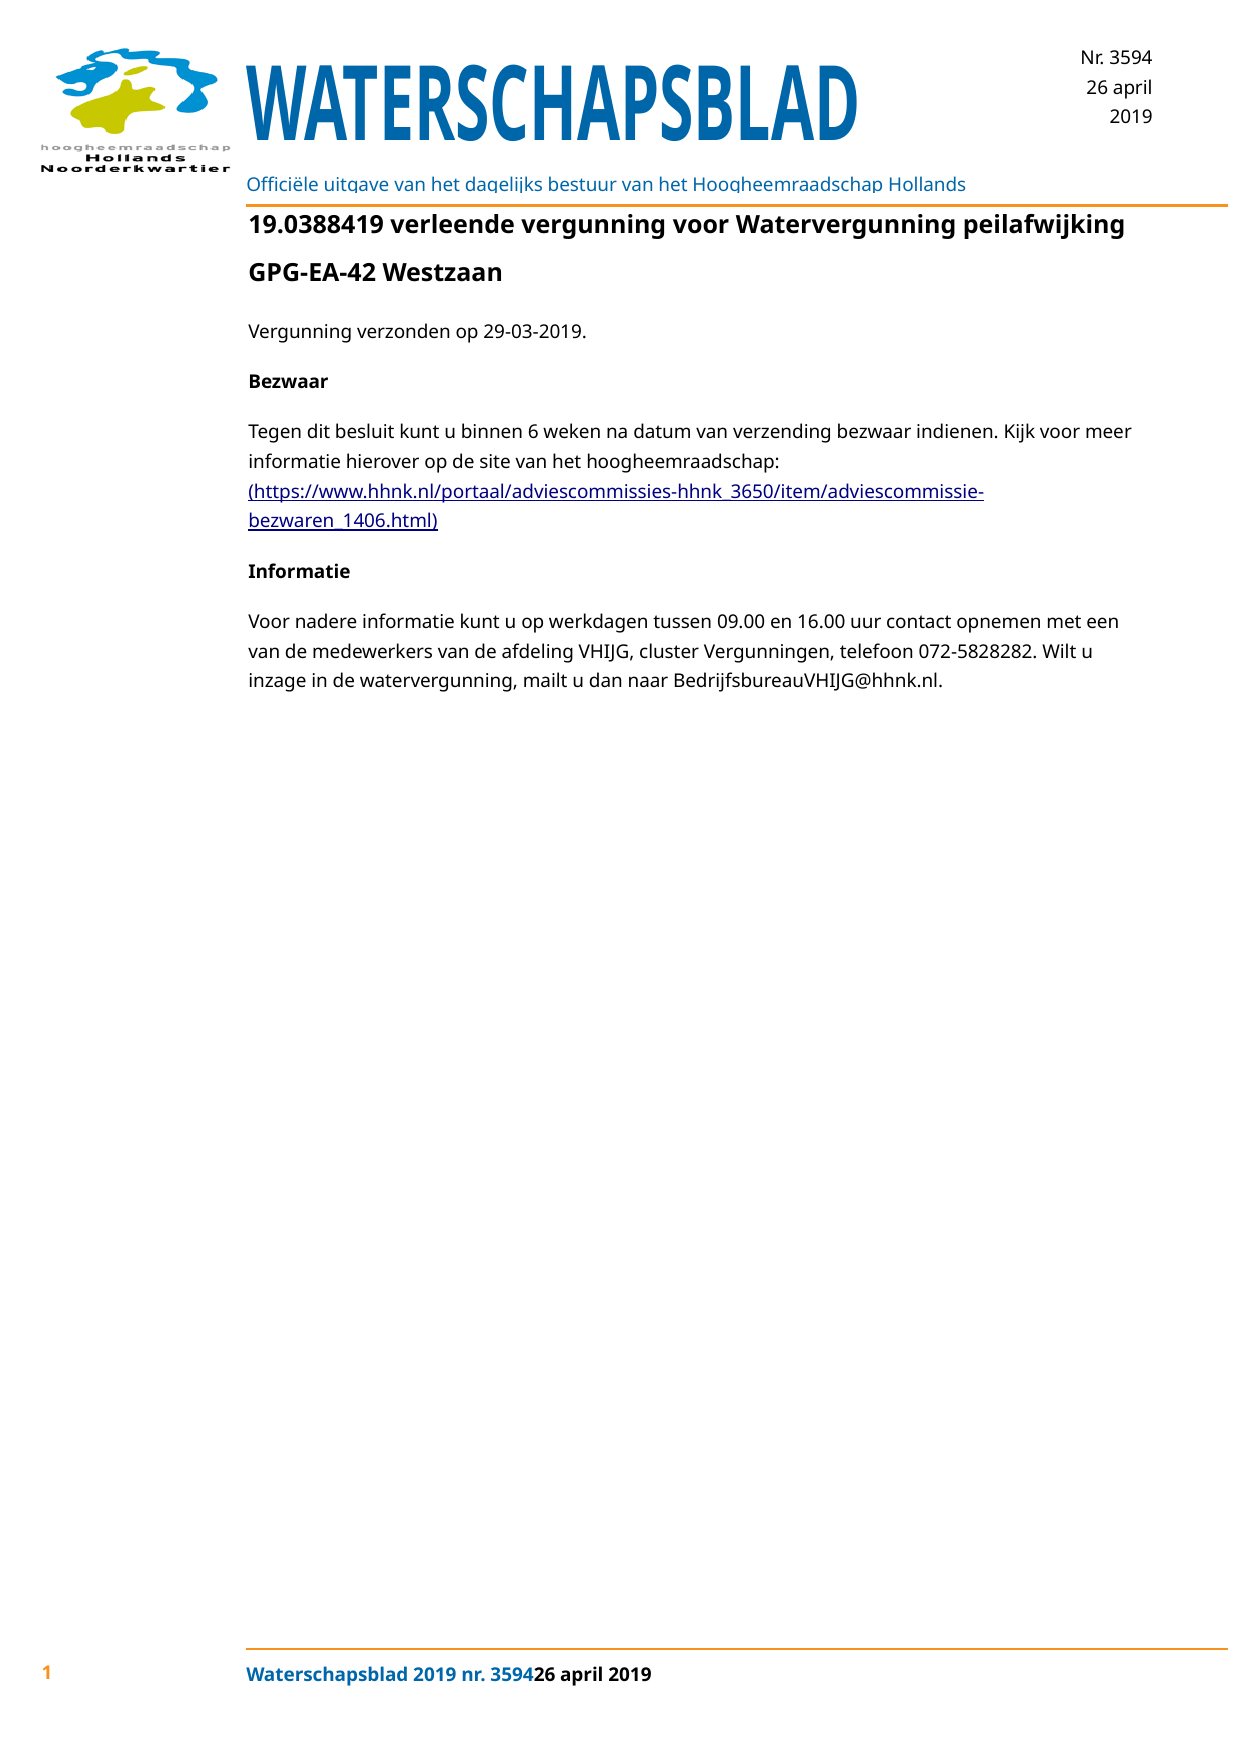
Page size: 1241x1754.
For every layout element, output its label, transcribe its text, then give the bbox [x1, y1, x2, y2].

text Informatie [248, 558, 1152, 584]
text Tegen dit besluit kunt u binnen 6 weken na datum van verzending bezwaar indienen. Kijk voor meer informatie hierover op de site van het hoogheemraadschap: (https://www.hhnk.nl/portaal/adviescommissies-hhnk_3650/item/adviescommissie-bezwaren_1406.html) [248, 419, 1152, 533]
text 19.0388419 verleende vergunning voor Watervergunning peilafwijking GPG-EA-42 Westzaan [248, 207, 1152, 288]
picture [41, 47, 231, 172]
text Vergunning verzonden op 29-03-2019. [248, 318, 1152, 344]
text Voor nadere informatie kunt u op werkdagen tussen 09.00 en 16.00 uur contact opnemen met een van de medewerkers van de afdeling VHIJG, cluster Vergunningen, telefoon 072-5828282. Wilt u inzage in de watervergunning, mailt u dan naar BedrijfsbureauVHIJG@hhnk.nl. [248, 608, 1152, 693]
text Bezwaar [248, 368, 1152, 394]
